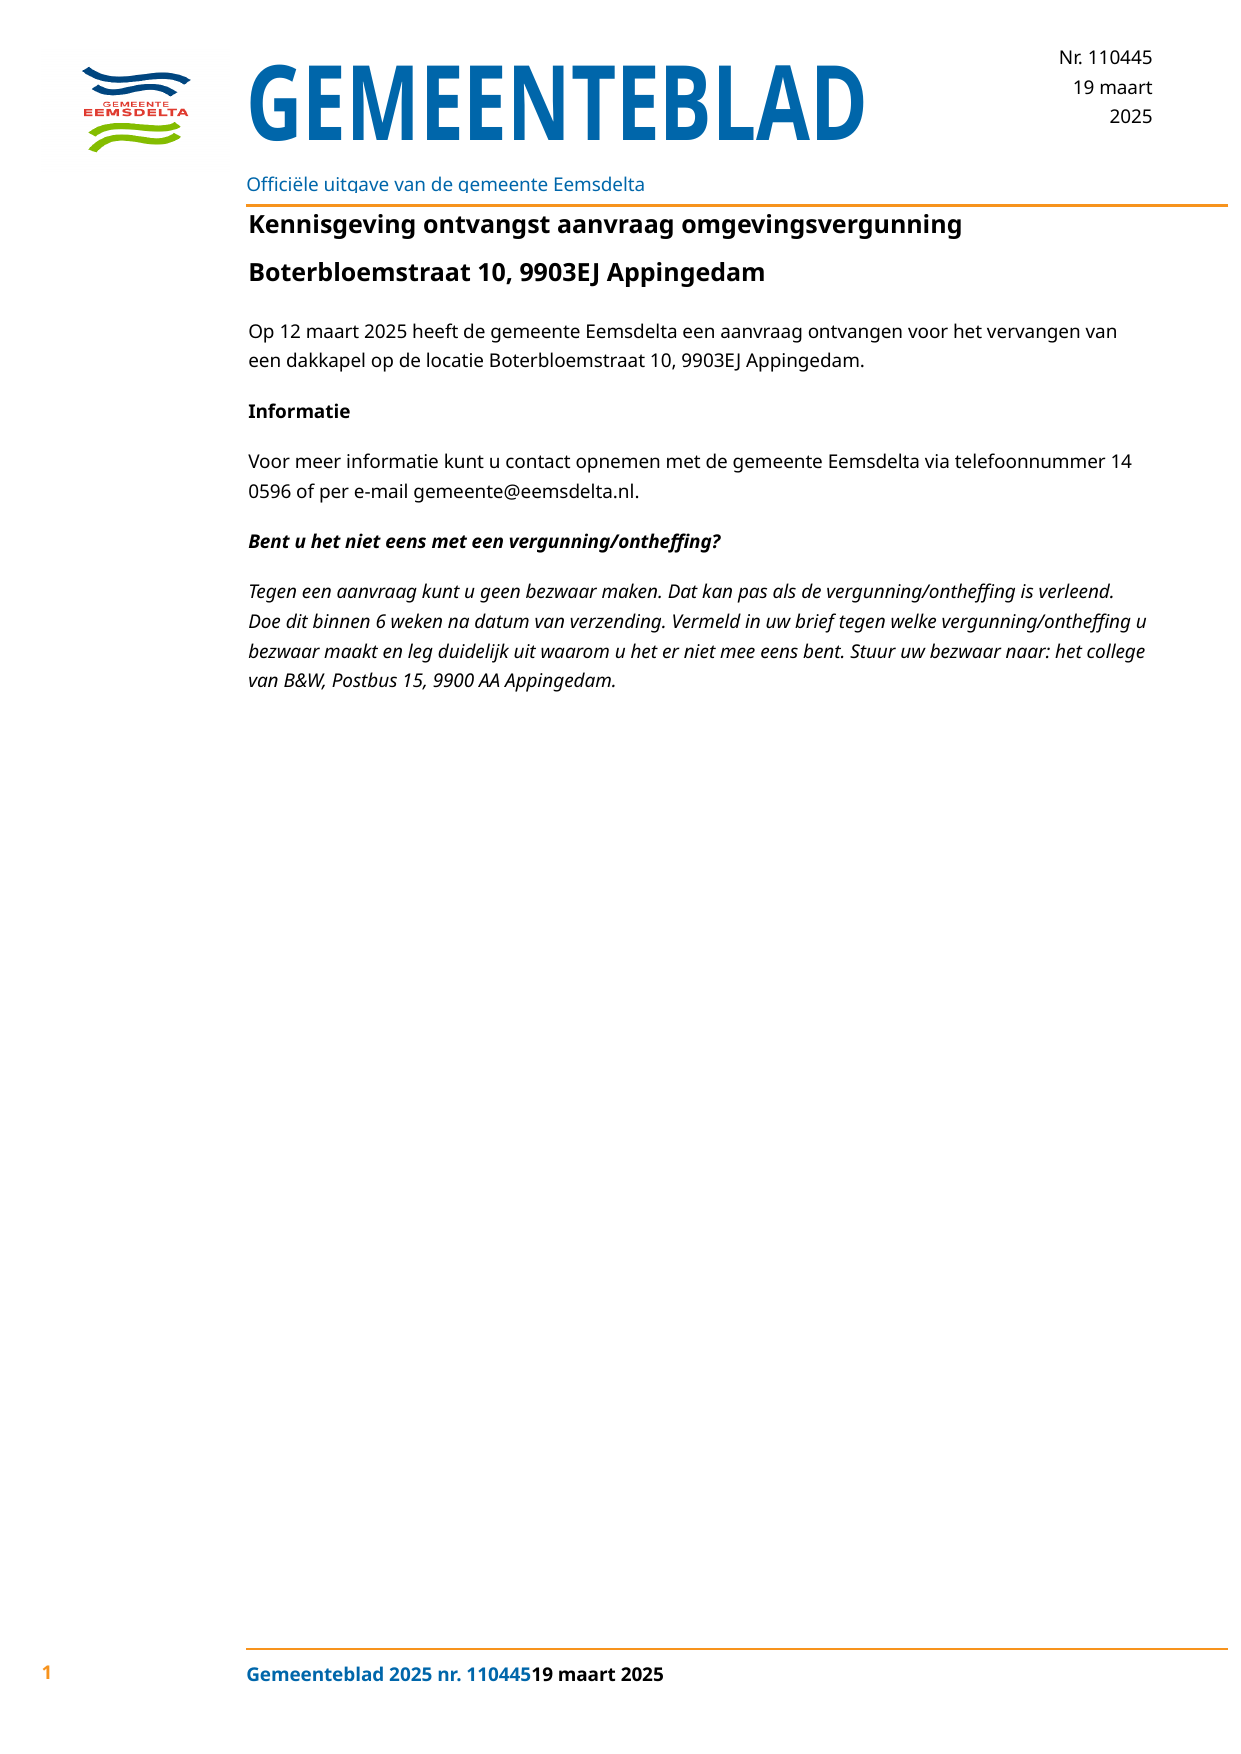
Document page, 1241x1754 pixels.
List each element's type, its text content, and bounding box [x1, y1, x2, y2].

text Kennisgeving ontvangst aanvraag omgevingsvergunning Boterbloemstraat 10, 9903EJ Appingedam [248, 207, 1152, 288]
text Bent u het niet eens met een vergunning/ontheffing? [248, 528, 1152, 554]
text Voor meer informatie kunt u contact opnemen met de gemeente Eemsdelta via telefoonnummer 14 0596 of per e-mail gemeente@eemsdelta.nl. [248, 448, 1152, 504]
text Op 12 maart 2025 heeft de gemeente Eemsdelta een aanvraag ontvangen voor het vervangen van een dakkapel op de locatie Boterbloemstraat 10, 9903EJ Appingedam. [248, 318, 1152, 373]
text Tegen een aanvraag kunt u geen bezwaar maken. Dat kan pas als de vergunning/ontheffing is verleend. Doe dit binnen 6 weken na datum van verzending. Vermeld in uw brief tegen welke vergunning/ontheffing u bezwaar maakt en leg duidelijk uit waarom u het er niet mee eens bent. Stuur uw bezwaar naar: het college van B&W, Postbus 15, 9900 AA Appingedam. [248, 579, 1152, 693]
text Informatie [248, 398, 1152, 424]
picture [41, 47, 231, 172]
